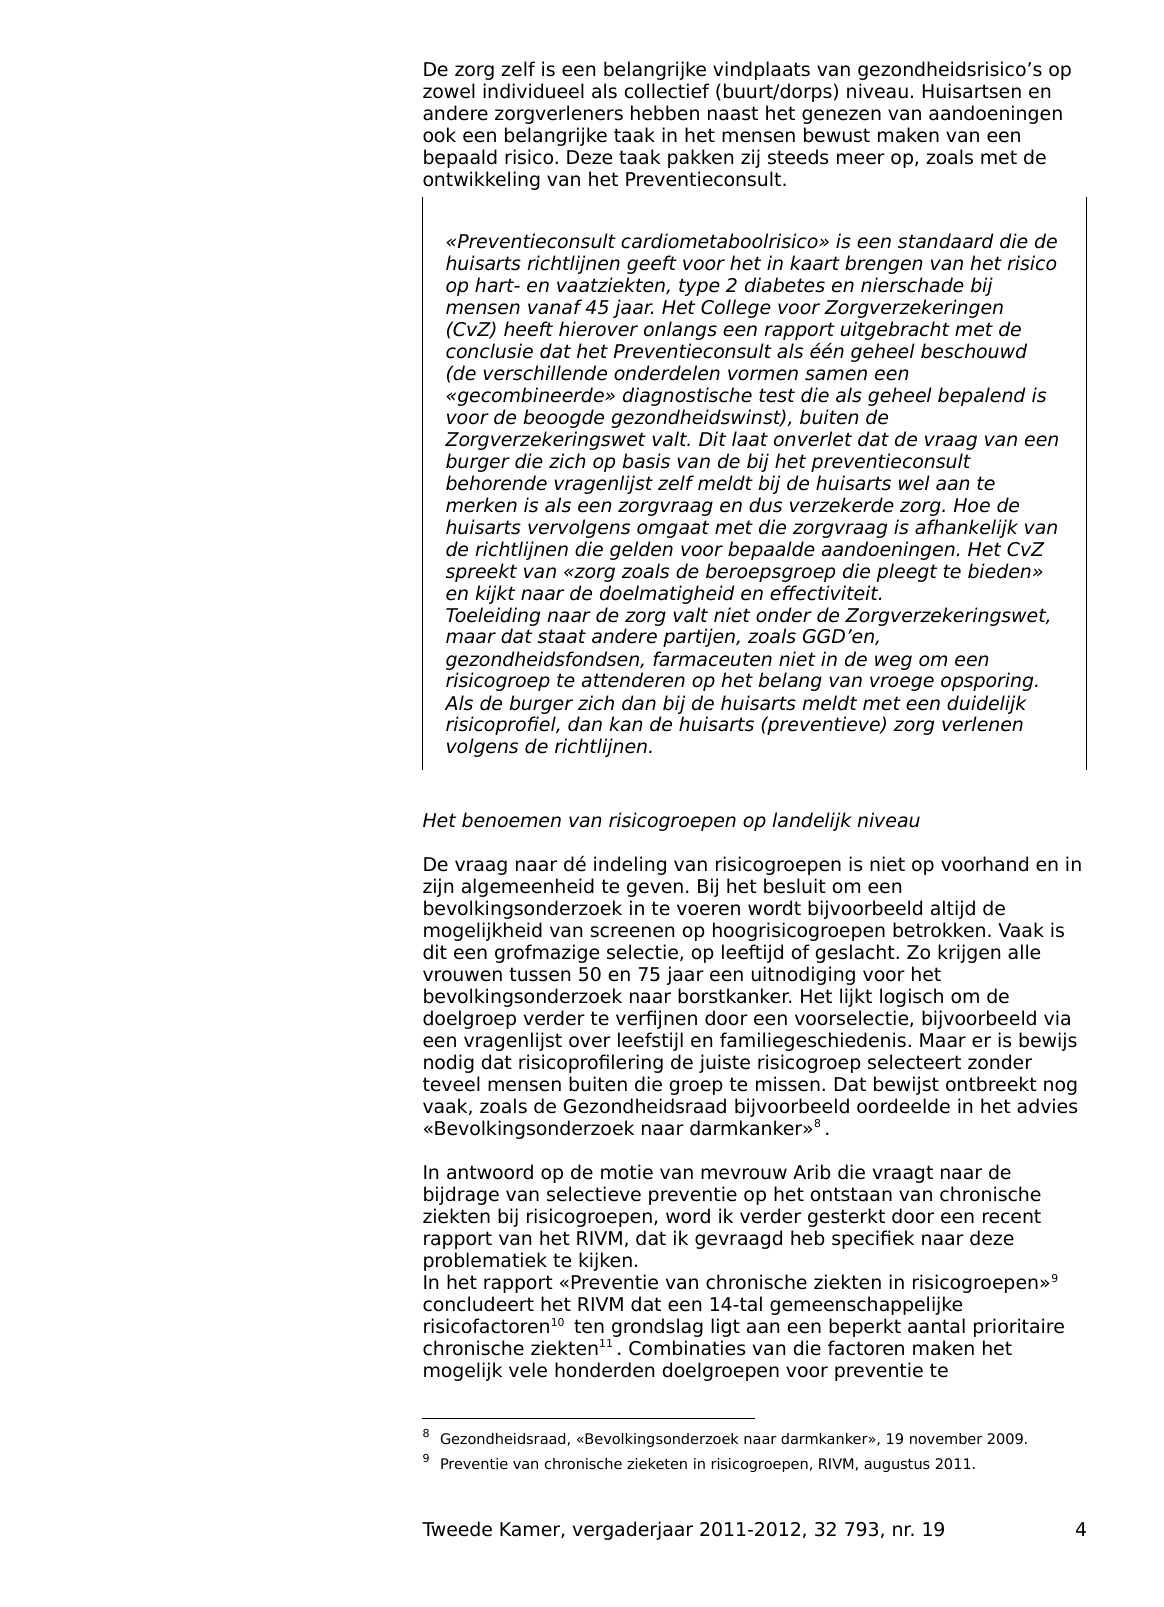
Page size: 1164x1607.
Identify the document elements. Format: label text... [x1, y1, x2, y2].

text Gezondheidsraad, «Bevolkingsonderzoek naar darmkanker», 19 november 2009. [422, 1427, 1087, 1449]
text Preventie van chronische zieketen in risicogroepen, RIVM, augustus 2011. [422, 1452, 1087, 1474]
text De zorg zelf is een belangrijke vindplaats van gezondheidsrisico’s op zowel individueel als collectief (buurt/dorps) niveau. Huisartsen en andere zorgverleners hebben naast het genezen van aandoeningen ook een belangrijke taak in het mensen bewust maken van een bepaald risico. Deze taak pakken zij steeds meer op, zoals met de ontwikkeling van het Preventieconsult. [422, 59, 1087, 191]
text In het rapport «Preventie van chronische ziekten in risicogroepen» concludeert het RIVM dat een 14-tal gemeenschappelijke risicofactoren ten grondslag ligt aan een beperkt aantal prioritaire chronische ziekten. Combinaties van die factoren maken het mogelijk vele honderden doelgroepen voor preventie te [422, 1272, 1087, 1382]
text In antwoord op de motie van mevrouw Arib die vraagt naar de bijdrage van selectieve preventie op het ontstaan van chronische ziekten bij risicogroepen, word ik verder gesterkt door een recent rapport van het RIVM, dat ik gevraagd heb specifiek naar deze problematiek te kijken. [422, 1162, 1087, 1272]
text De vraag naar dé indeling van risicogroepen is niet op voorhand en in zijn algemeenheid te geven. Bij het besluit om een bevolkingsonderzoek in te voeren wordt bijvoorbeeld altijd de mogelijkheid van screenen op hoogrisicogroepen betrokken. Vaak is dit een grofmazige selectie, op leeftijd of geslacht. Zo krijgen alle vrouwen tussen 50 en 75 jaar een uitnodiging voor het bevolkingsonderzoek naar borstkanker. Het lijkt logisch om de doelgroep verder te verfijnen door een voorselectie, bijvoorbeeld via een vragenlijst over leefstijl en familiegeschiedenis. Maar er is bewijs nodig dat risicoprofilering de juiste risicogroep selecteert zonder teveel mensen buiten die groep te missen. Dat bewijst ontbreekt nog vaak, zoals de Gezondheidsraad bijvoorbeeld oordeelde in het advies «Bevolkingsonderzoek naar darmkanker». [422, 854, 1087, 1140]
subtitle Het benoemen van risicogroepen op landelijk niveau [422, 810, 1087, 832]
table_header «Preventieconsult cardiometaboolrisico» is een standaard die de huisarts richtlijnen geeft voor het in kaart brengen van het risico op hart- en vaatziekten, type 2 diabetes en nierschade bij mensen vanaf 45 jaar. Het College voor Zorgverzekeringen (CvZ) heeft hierover onlangs een rapport uitgebracht met de conclusie dat het Preventieconsult als één geheel beschouwd (de verschillende onderdelen vormen samen een «gecombineerde» diagnostische test die als geheel bepalend is voor de beoogde gezondheidswinst), buiten de Zorgverzekeringswet valt. Dit laat onverlet dat de vraag van een burger die zich op basis van de bij het preventieconsult behorende vragenlijst zelf meldt bij de huisarts wel aan te merken is als een zorgvraag en dus verzekerde zorg. Hoe de huisarts vervolgens omgaat met die zorgvraag is afhankelijk van de richtlijnen die gelden voor bepaalde aandoeningen. Het CvZ spreekt van «zorg zoals de beroepsgroep die pleegt te bieden» en kijkt naar de doelmatigheid en effectiviteit. Toeleiding naar de zorg valt niet onder de Zorgverzekeringswet, maar dat staat andere partijen, zoals GGD’en, gezondheidsfondsen, farmaceuten niet in de weg om een risicogroep te attenderen op het belang van vroege opsporing. Als de burger zich dan bij de huisarts meldt met een duidelijk risicoprofiel, dan kan de huisarts (preventieve) zorg verlenen volgens de richtlijnen. [423, 197, 1086, 770]
